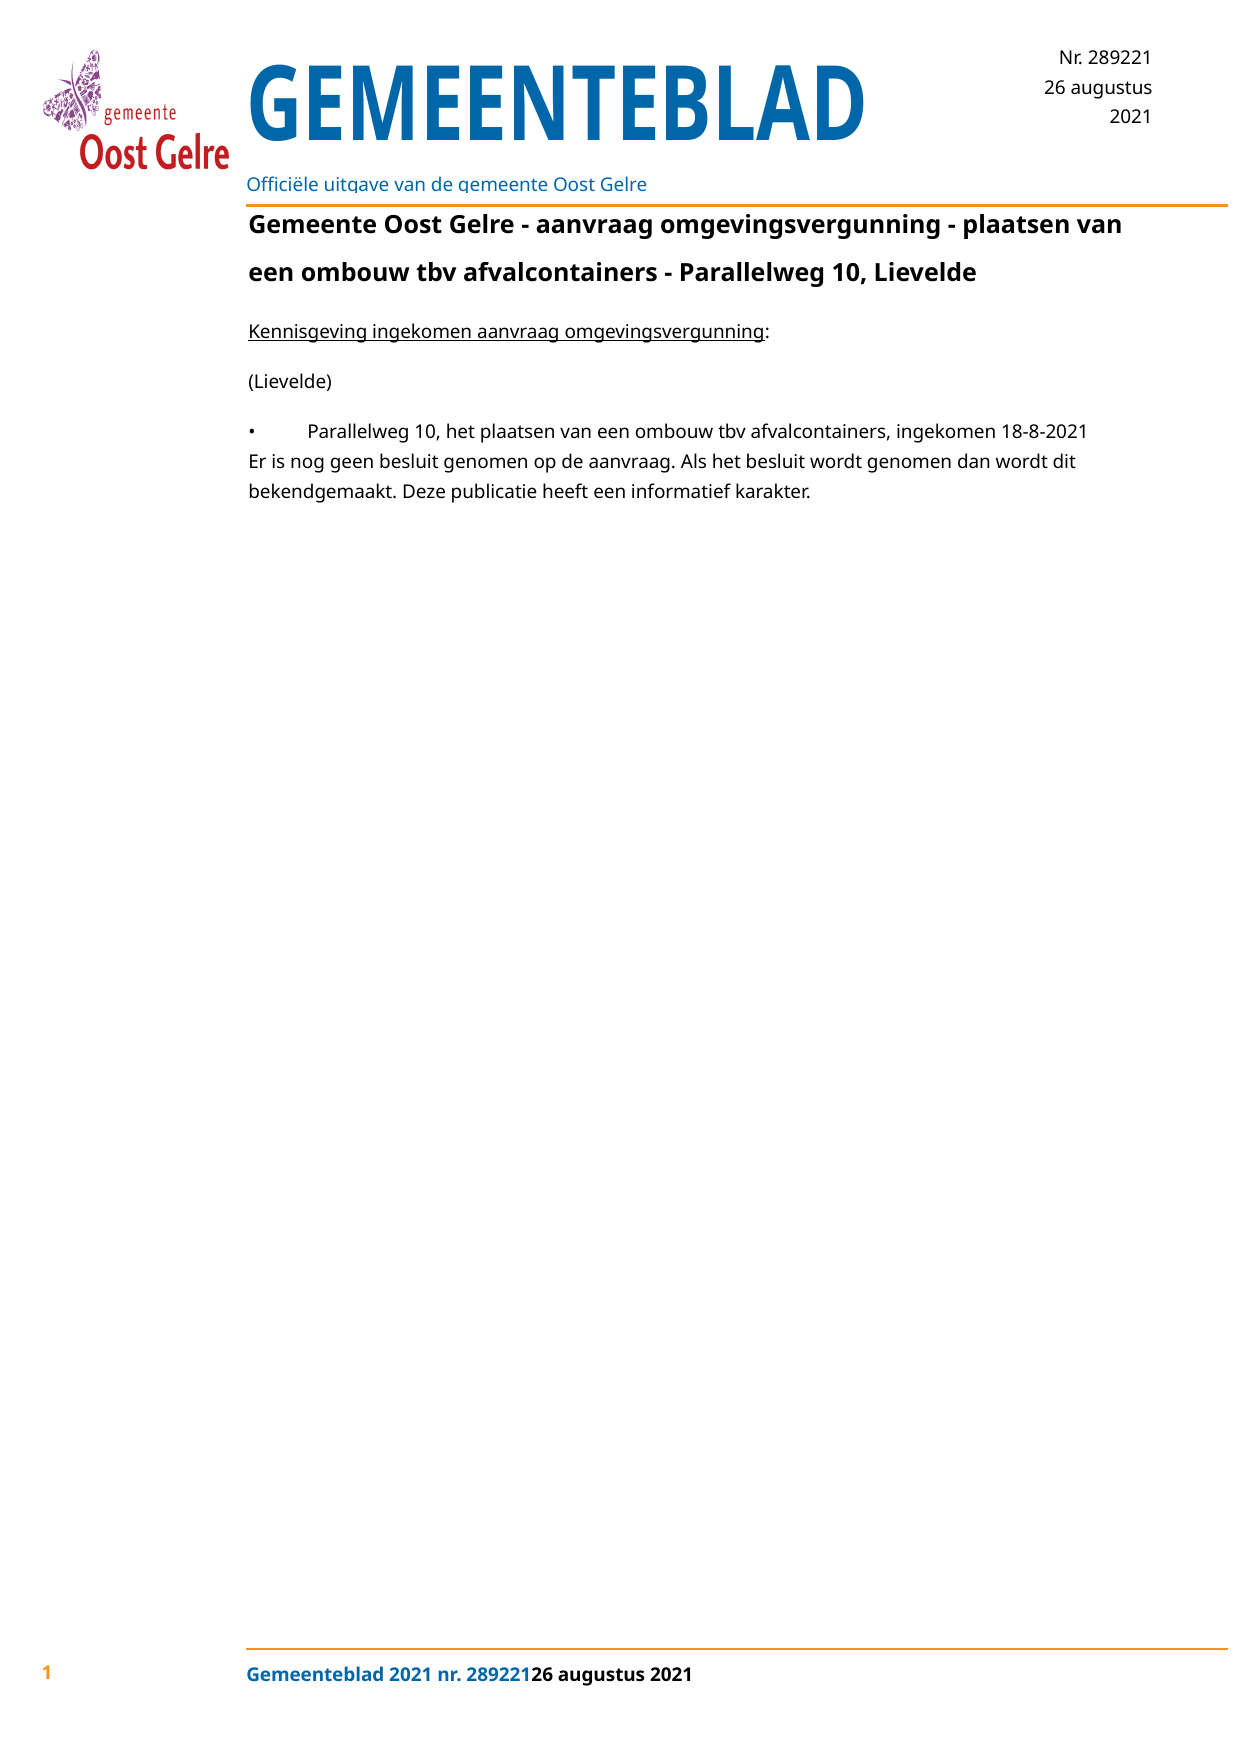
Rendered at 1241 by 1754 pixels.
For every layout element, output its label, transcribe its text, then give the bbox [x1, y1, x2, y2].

list Parallelweg 10, het plaatsen van een ombouw tbv afvalcontainers, ingekomen 18-8-2021 [248, 419, 1152, 444]
text Er is nog geen besluit genomen op de aanvraag. Als het besluit wordt genomen dan wordt dit bekendgemaakt. Deze publicatie heeft een informatief karakter. [248, 448, 1152, 504]
text Gemeente Oost Gelre - aanvraag omgevingsvergunning - plaatsen van een ombouw tbv afvalcontainers - Parallelweg 10, Lievelde [248, 207, 1152, 288]
text Kennisgeving ingekomen aanvraag omgevingsvergunning: [248, 318, 1152, 344]
picture [41, 47, 231, 172]
text (Lievelde) [248, 368, 1152, 394]
